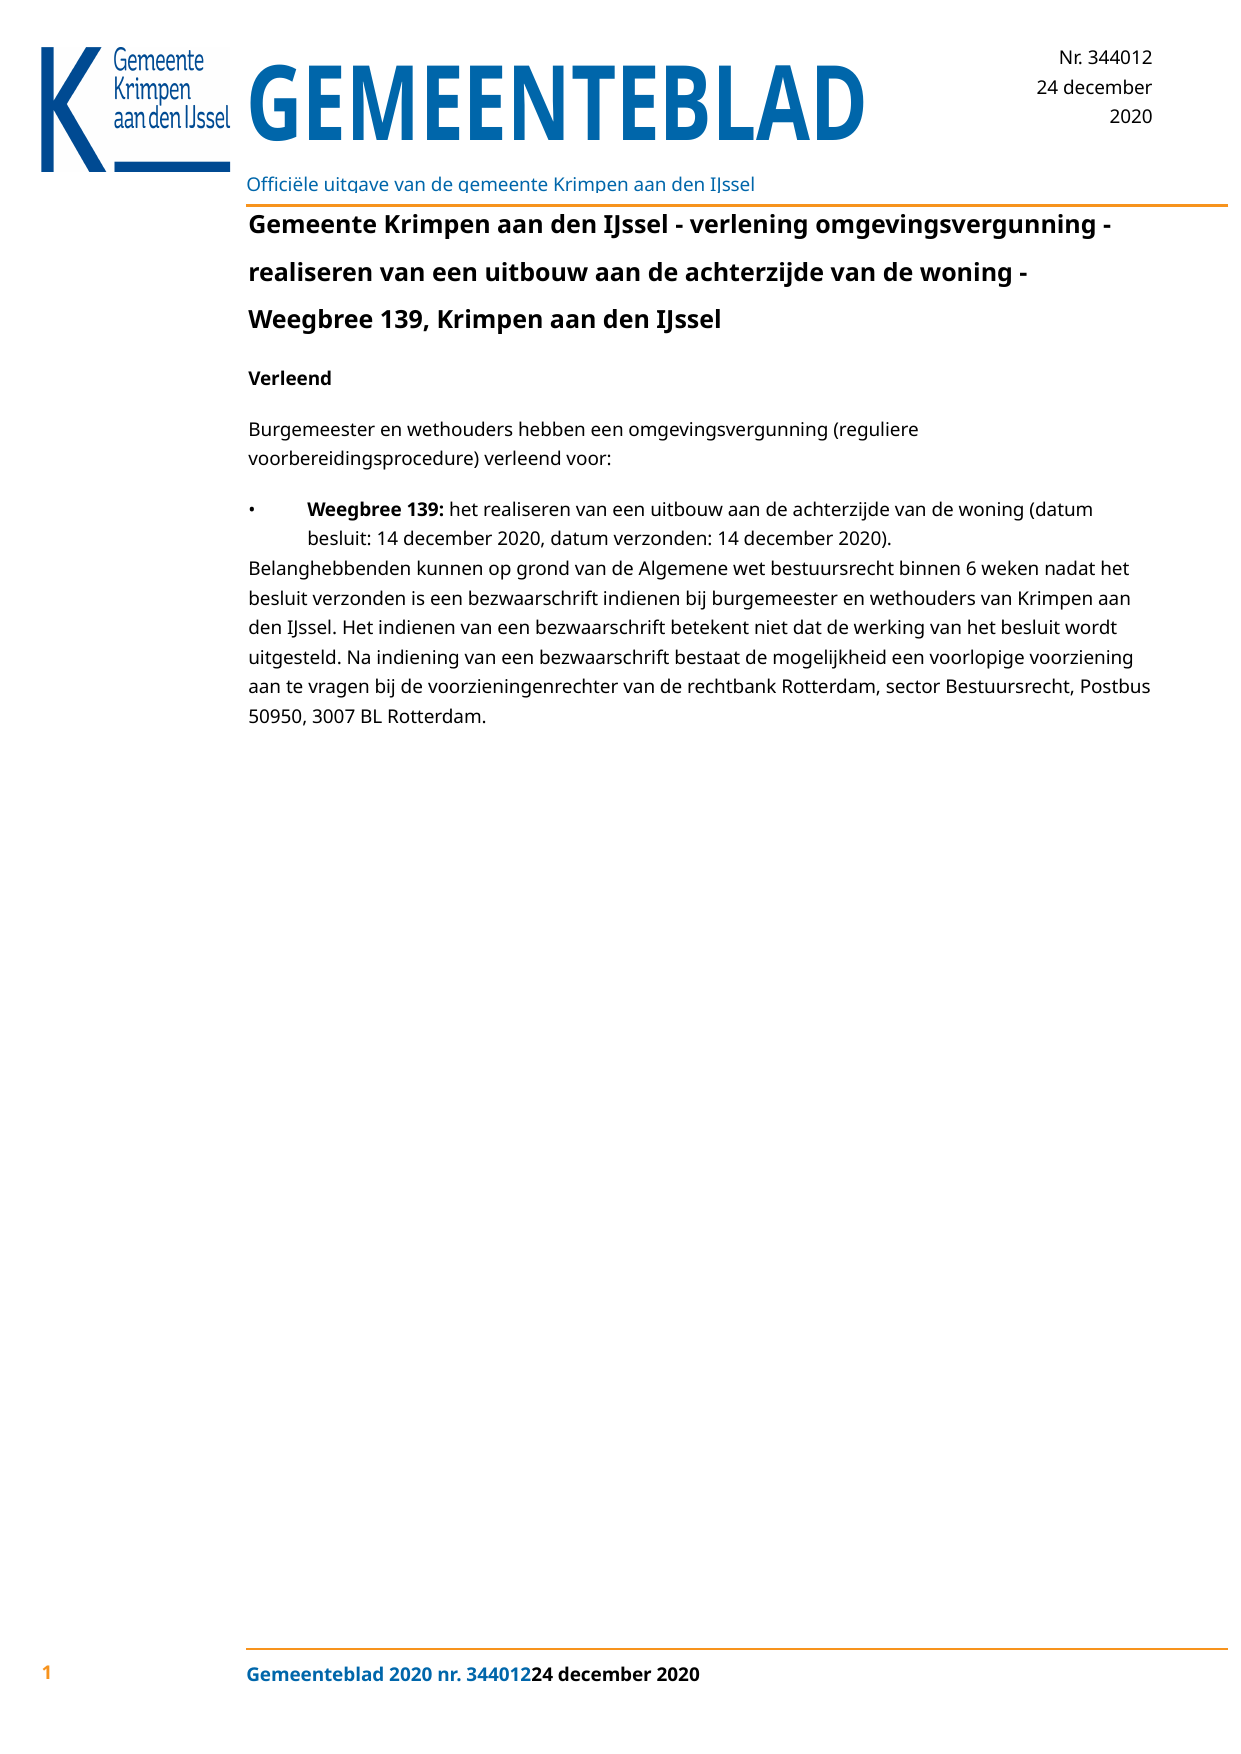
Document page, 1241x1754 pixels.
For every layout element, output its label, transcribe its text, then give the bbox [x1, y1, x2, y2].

text Verleend [248, 366, 1152, 391]
list Weegbree 139: het realiseren van een uitbouw aan de achterzijde van de woning (datum besluit: 14 december 2020, datum verzonden: 14 december 2020). [248, 496, 1152, 551]
picture [41, 47, 231, 172]
text Belanghebbenden kunnen op grond van de Algemene wet bestuursrecht binnen 6 weken nadat het besluit verzonden is een bezwaarschrift indienen bij burgemeester en wethouders van Krimpen aan den IJssel. Het indienen van een bezwaarschrift betekent niet dat de werking van het besluit wordt uitgesteld. Na indiening van een bezwaarschrift bestaat de mogelijkheid een voorlopige voorziening aan te vragen bij de voorzieningenrechter van de rechtbank Rotterdam, sector Bestuursrecht, Postbus 50950, 3007 BL Rotterdam. [248, 555, 1152, 729]
text Gemeente Krimpen aan den IJssel - verlening omgevingsvergunning - realiseren van een uitbouw aan de achterzijde van de woning - Weegbree 139, Krimpen aan den IJssel [248, 207, 1152, 336]
text Burgemeester en wethouders hebben een omgevingsvergunning (reguliere voorbereidingsprocedure) verleend voor: [248, 416, 1152, 471]
